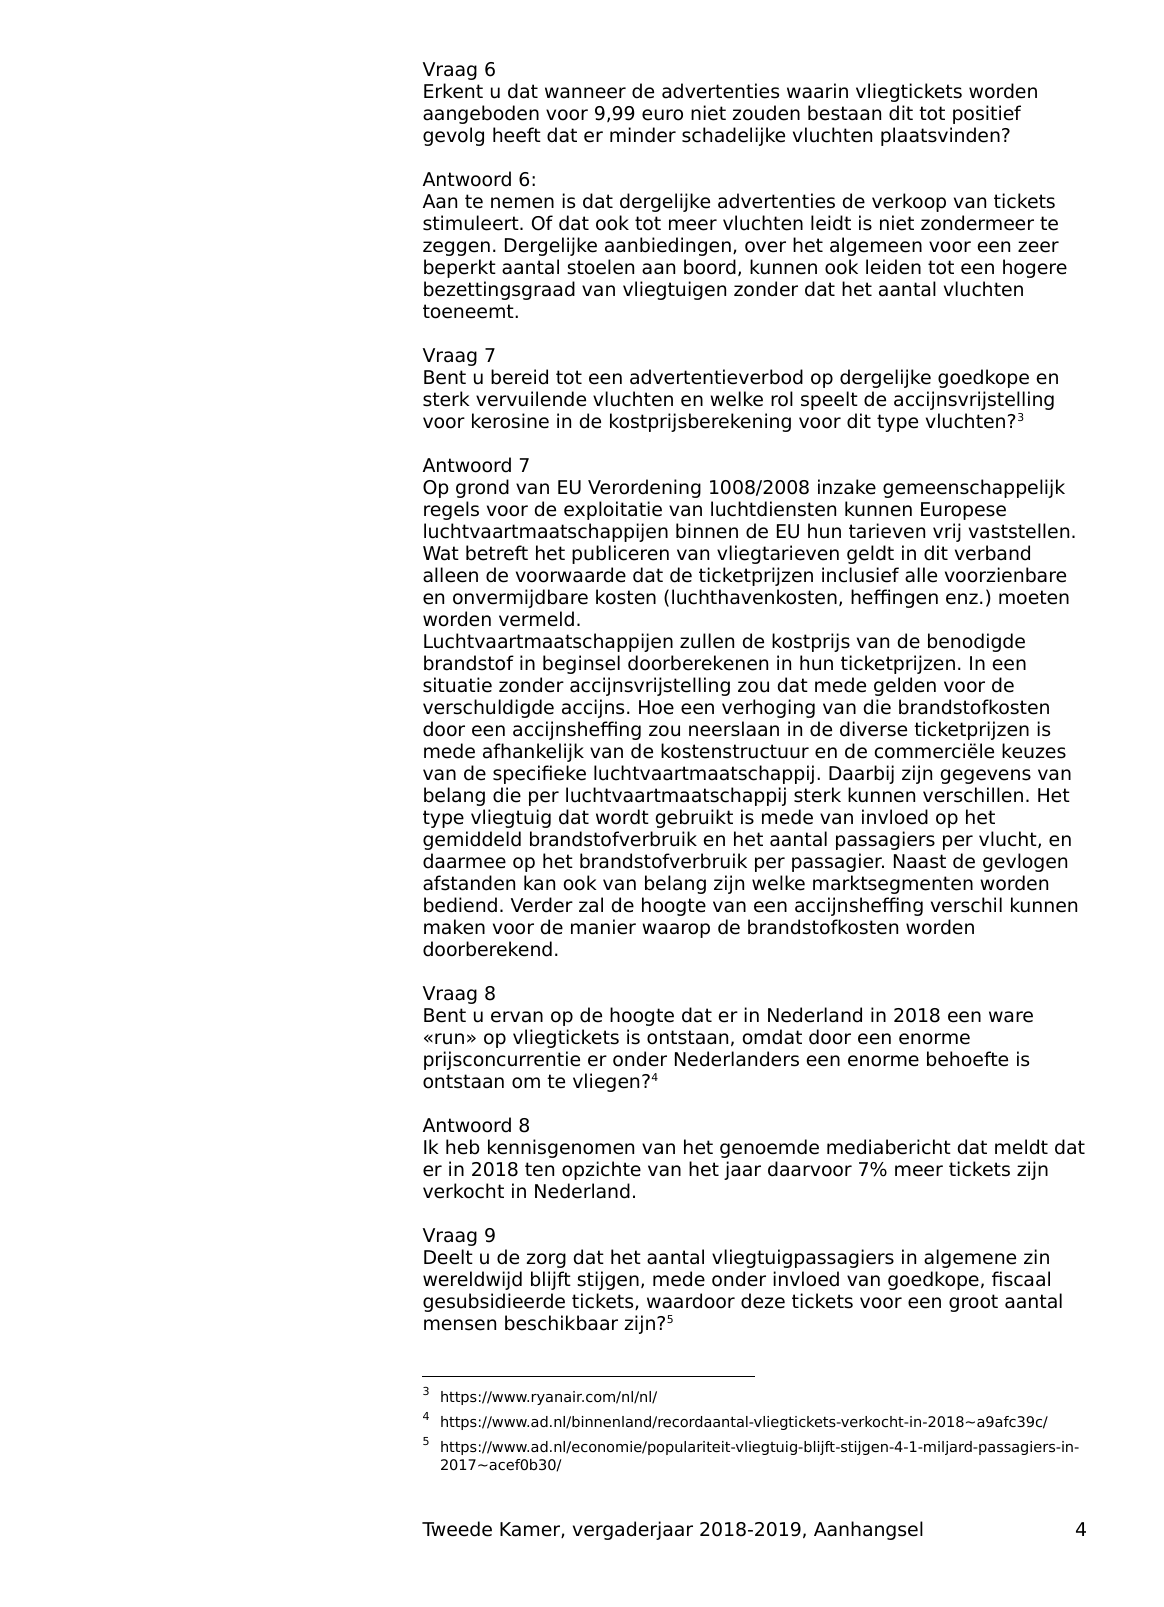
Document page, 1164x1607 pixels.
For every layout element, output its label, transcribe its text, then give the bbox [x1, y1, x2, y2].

text Ik heb kennisgenomen van het genoemde mediabericht dat meldt dat er in 2018 ten opzichte van het jaar daarvoor 7% meer tickets zijn verkocht in Nederland. [422, 1137, 1087, 1203]
text Vraag 9 [422, 1225, 1087, 1247]
text https://www.ryanair.com/nl/nl/ [422, 1385, 1087, 1407]
text Bent u ervan op de hoogte dat er in Nederland in 2018 een ware «run» op vliegtickets is ontstaan, omdat door een enorme prijsconcurrentie er onder Nederlanders een enorme behoefte is ontstaan om te vliegen? [422, 1005, 1087, 1093]
text Antwoord 8 [422, 1115, 1087, 1137]
text Erkent u dat wanneer de advertenties waarin vliegtickets worden aangeboden voor 9,99 euro niet zouden bestaan dit tot positief gevolg heeft dat er minder schadelijke vluchten plaatsvinden? [422, 81, 1087, 147]
text Aan te nemen is dat dergelijke advertenties de verkoop van tickets stimuleert. Of dat ook tot meer vluchten leidt is niet zondermeer te zeggen. Dergelijke aanbiedingen, over het algemeen voor een zeer beperkt aantal stoelen aan boord, kunnen ook leiden tot een hogere bezettingsgraad van vliegtuigen zonder dat het aantal vluchten toeneemt. [422, 191, 1087, 323]
text Vraag 8 [422, 983, 1087, 1005]
text Deelt u de zorg dat het aantal vliegtuigpassagiers in algemene zin wereldwijd blijft stijgen, mede onder invloed van goedkope, fiscaal gesubsidieerde tickets, waardoor deze tickets voor een groot aantal mensen beschikbaar zijn? [422, 1247, 1087, 1335]
text Vraag 6 [422, 59, 1087, 81]
text Antwoord 7 [422, 455, 1087, 477]
text Bent u bereid tot een advertentieverbod op dergelijke goedkope en sterk vervuilende vluchten en welke rol speelt de accijnsvrijstelling voor kerosine in de kostprijsberekening voor dit type vluchten? [422, 367, 1087, 433]
text https://www.ad.nl/economie/populariteit-vliegtuig-blijft-stijgen-4-1-miljard-passagiers-in-2017~acef0b30/ [422, 1435, 1087, 1474]
text Op grond van EU Verordening 1008/2008 inzake gemeenschappelijk regels voor de exploitatie van luchtdiensten kunnen Europese luchtvaartmaatschappijen binnen de EU hun tarieven vrij vaststellen. Wat betreft het publiceren van vliegtarieven geldt in dit verband alleen de voorwaarde dat de ticketprijzen inclusief alle voorzienbare en onvermijdbare kosten (luchthavenkosten, heffingen enz.) moeten worden vermeld. [422, 477, 1087, 631]
text https://www.ad.nl/binnenland/recordaantal-vliegtickets-verkocht-in-2018~a9afc39c/ [422, 1410, 1087, 1432]
text Vraag 7 [422, 345, 1087, 367]
text Antwoord 6: [422, 169, 1087, 191]
text Luchtvaartmaatschappijen zullen de kostprijs van de benodigde brandstof in beginsel doorberekenen in hun ticketprijzen. In een situatie zonder accijnsvrijstelling zou dat mede gelden voor de verschuldigde accijns. Hoe een verhoging van die brandstofkosten door een accijnsheffing zou neerslaan in de diverse ticketprijzen is mede afhankelijk van de kostenstructuur en de commerciële keuzes van de specifieke luchtvaartmaatschappij. Daarbij zijn gegevens van belang die per luchtvaartmaatschappij sterk kunnen verschillen. Het type vliegtuig dat wordt gebruikt is mede van invloed op het gemiddeld brandstofverbruik en het aantal passagiers per vlucht, en daarmee op het brandstofverbruik per passagier. Naast de gevlogen afstanden kan ook van belang zijn welke marktsegmenten worden bediend. Verder zal de hoogte van een accijnsheffing verschil kunnen maken voor de manier waarop de brandstofkosten worden doorberekend. [422, 631, 1087, 961]
